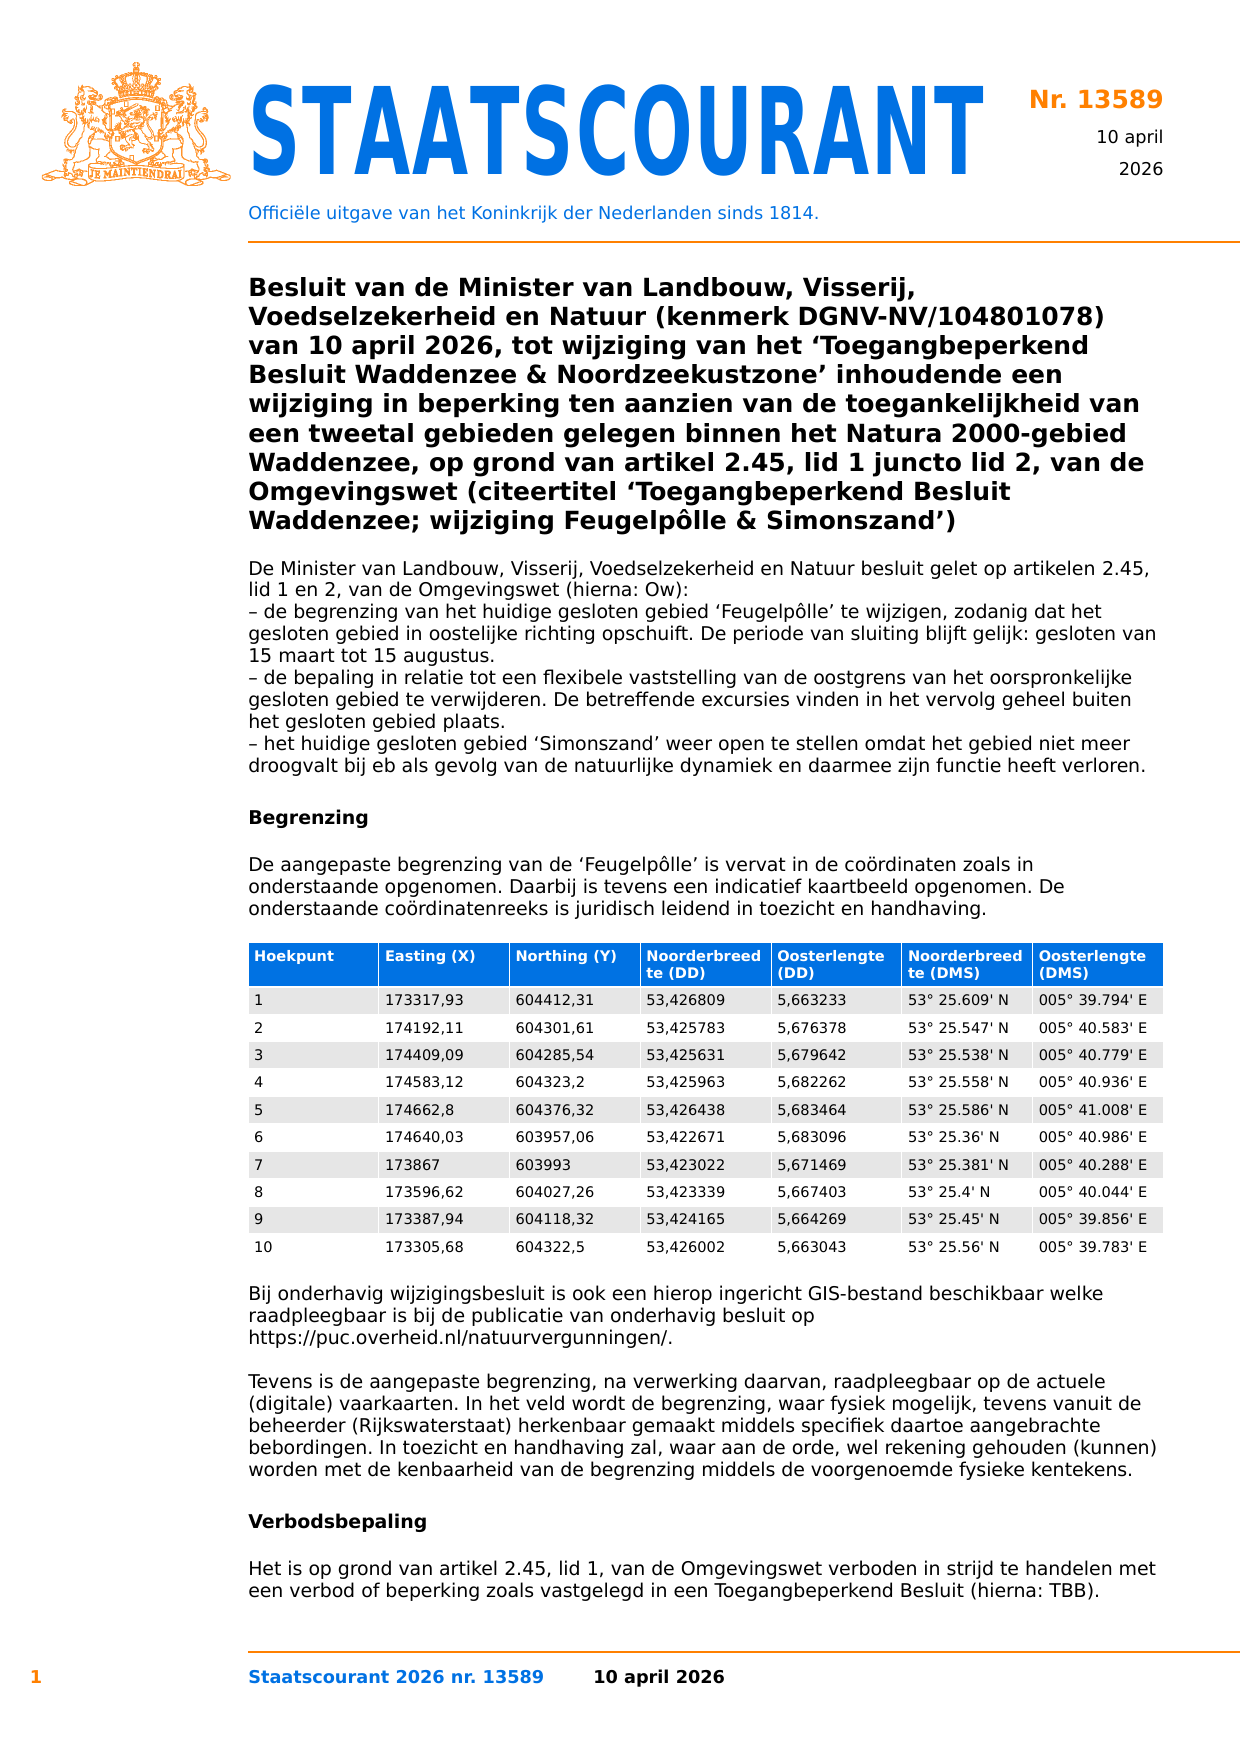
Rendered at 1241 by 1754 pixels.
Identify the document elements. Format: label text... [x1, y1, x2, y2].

table_cell 173596,62 [379, 1179, 509, 1206]
table_cell 53,423339 [641, 1179, 771, 1206]
table_cell 603993 [510, 1152, 640, 1178]
table_cell 53,426809 [641, 988, 771, 1014]
table_cell 2026 [998, 153, 1240, 203]
table_cell 53° 25.609' N [902, 988, 1032, 1014]
table_cell 53° 25.4' N [902, 1179, 1032, 1206]
table_cell 174409,09 [379, 1042, 509, 1068]
table_cell 005° 41.008' E [1033, 1097, 1163, 1123]
table_cell 005° 40.044' E [1033, 1179, 1163, 1206]
table_cell 604322,5 [510, 1234, 640, 1260]
table_cell 005° 40.986' E [1033, 1124, 1163, 1151]
table_cell 174583,12 [379, 1070, 509, 1096]
table_cell 53,425783 [641, 1015, 771, 1041]
table_cell 603957,06 [510, 1124, 640, 1151]
table_cell 10 [249, 1234, 378, 1260]
table_cell 173387,94 [379, 1207, 509, 1233]
table_header Nr. 13589 [998, 62, 1240, 121]
table_cell 53,422671 [641, 1124, 771, 1151]
table_cell 604285,54 [510, 1042, 640, 1068]
table_header Noorderbreedte (DMS) [902, 943, 1032, 986]
table_cell 3 [249, 1042, 378, 1068]
subtitle Besluit van de Minister van Landbouw, Visserij, Voedselzekerheid en Natuur (kenmerk DGNV-NV/104801078) van 10 april 2026, tot wijziging van het ‘Toegangbeperkend Besluit Waddenzee & Noordzeekustzone’ inhoudende een wijziging in beperking ten aanzien van de toegankelijkheid van een tweetal gebieden gelegen binnen het Natura 2000-gebied Waddenzee, op grond van artikel 2.45, lid 1 juncto lid 2, van de Omgevingswet (citeertitel ‘Toegangbeperkend Besluit Waddenzee; wijziging Feugelpôlle & Simonszand’) [248, 273, 1163, 536]
table_cell 5,663233 [772, 988, 901, 1014]
table_cell 9 [249, 1207, 378, 1233]
table_cell 53,425963 [641, 1070, 771, 1096]
table_header Oosterlengte (DMS) [1033, 943, 1163, 986]
table_header Noorderbreedte (DD) [641, 943, 771, 986]
text De aangepaste begrenzing van de ‘Feugelpôlle’ is vervat in de coördinaten zoals in onderstaande opgenomen. Daarbij is tevens een indicatief kaartbeeld opgenomen. De onderstaande coördinatenreeks is juridisch leidend in toezicht en handhaving. [248, 854, 1163, 920]
table_cell 8 [249, 1179, 378, 1206]
table_cell 174662,8 [379, 1097, 509, 1123]
table_cell 5,683464 [772, 1097, 901, 1123]
table_cell 005° 40.288' E [1033, 1152, 1163, 1178]
text Tevens is de aangepaste begrenzing, na verwerking daarvan, raadpleegbaar op de actuele (digitale) vaarkaarten. In het veld wordt de begrenzing, waar fysiek mogelijk, tevens vanuit de beheerder (Rijkswaterstaat) herkenbaar gemaakt middels specifiek daartoe aangebrachte bebordingen. In toezicht en handhaving zal, waar aan de orde, wel rekening gehouden (kunnen) worden met de kenbaarheid van de begrenzing middels de voorgenoemde fysieke kentekens. [248, 1371, 1163, 1481]
table_cell 53° 25.547' N [902, 1015, 1032, 1041]
table_cell 173317,93 [379, 988, 509, 1014]
table_cell 5 [249, 1097, 378, 1123]
table_cell 53,426002 [641, 1234, 771, 1260]
table_cell 53° 25.381' N [902, 1152, 1032, 1178]
table_cell 53° 25.45' N [902, 1207, 1032, 1233]
table_cell Officiële uitgave van het Koninkrijk der Nederlanden sinds 1814. [248, 203, 1240, 241]
table_cell 5,682262 [772, 1070, 901, 1096]
table_header STAATSCOURANT [248, 62, 998, 203]
table_header Easting (X) [379, 943, 509, 986]
table_cell 53° 25.538' N [902, 1042, 1032, 1068]
table_cell 005° 39.794' E [1033, 988, 1163, 1014]
table_cell 604376,32 [510, 1097, 640, 1123]
table_cell 005° 40.779' E [1033, 1042, 1163, 1068]
table_cell 005° 40.583' E [1033, 1015, 1163, 1041]
table_cell 53° 25.586' N [902, 1097, 1032, 1123]
text Het is op grond van artikel 2.45, lid 1, van de Omgevingswet verboden in strijd te handelen met een verbod of beperking zoals vastgelegd in een Toegangbeperkend Besluit (hierna: TBB). [248, 1558, 1163, 1602]
table_cell 5,679642 [772, 1042, 901, 1068]
text – de bepaling in relatie tot een flexibele vaststelling van de oostgrens van het oorspronkelijke gesloten gebied te verwijderen. De betreffende excursies vinden in het vervolg geheel buiten het gesloten gebied plaats. [248, 667, 1163, 733]
table_cell 5,683096 [772, 1124, 901, 1151]
table_cell 5,664269 [772, 1207, 901, 1233]
table_cell 53,424165 [641, 1207, 771, 1233]
table_cell 2 [249, 1015, 378, 1041]
table_cell 005° 40.936' E [1033, 1070, 1163, 1096]
table_cell 604118,32 [510, 1207, 640, 1233]
table_cell 53° 25.558' N [902, 1070, 1032, 1096]
picture [41, 62, 231, 186]
table_cell 604412,31 [510, 988, 640, 1014]
table_cell 53° 25.56' N [902, 1234, 1032, 1260]
text Bij onderhavig wijzigingsbesluit is ook een hierop ingericht GIS-bestand beschikbaar welke raadpleegbaar is bij de publicatie van onderhavig besluit op https://puc.overheid.nl/natuurvergunningen/. [248, 1283, 1163, 1349]
table_cell 173305,68 [379, 1234, 509, 1260]
table_cell 7 [249, 1152, 378, 1178]
subtitle Begrenzing [248, 807, 1163, 829]
table_cell 604301,61 [510, 1015, 640, 1041]
table_header Northing (Y) [510, 943, 640, 986]
table_cell 005° 39.856' E [1033, 1207, 1163, 1233]
table_cell 6 [249, 1124, 378, 1151]
table_cell 4 [249, 1070, 378, 1096]
table_cell 005° 39.783' E [1033, 1234, 1163, 1260]
table_cell 10 april [998, 121, 1240, 153]
table_cell 604027,26 [510, 1179, 640, 1206]
table_header Hoekpunt [249, 943, 378, 986]
table_cell 604323,2 [510, 1070, 640, 1096]
table_cell 5,676378 [772, 1015, 901, 1041]
table_cell 53° 25.36' N [902, 1124, 1032, 1151]
table_cell 1 [249, 988, 378, 1014]
table_cell 174640,03 [379, 1124, 509, 1151]
table_header [25, 62, 248, 241]
table_header Oosterlengte (DD) [772, 943, 901, 986]
table_cell 174192,11 [379, 1015, 509, 1041]
table_cell 5,671469 [772, 1152, 901, 1178]
subtitle Verbodsbepaling [248, 1511, 1163, 1533]
text De Minister van Landbouw, Visserij, Voedselzekerheid en Natuur besluit gelet op artikelen 2.45, lid 1 en 2, van de Omgevingswet (hierna: Ow): [248, 557, 1163, 601]
text – de begrenzing van het huidige gesloten gebied ‘Feugelpôlle’ te wijzigen, zodanig dat het gesloten gebied in oostelijke richting opschuift. De periode van sluiting blijft gelijk: gesloten van 15 maart tot 15 augustus. [248, 601, 1163, 667]
table_cell 173867 [379, 1152, 509, 1178]
text – het huidige gesloten gebied ‘Simonszand’ weer open te stellen omdat het gebied niet meer droogvalt bij eb als gevolg van de natuurlijke dynamiek en daarmee zijn functie heeft verloren. [248, 733, 1163, 777]
table_cell 5,663043 [772, 1234, 901, 1260]
table_cell 53,426438 [641, 1097, 771, 1123]
table_cell 53,425631 [641, 1042, 771, 1068]
table_cell 5,667403 [772, 1179, 901, 1206]
table_cell 53,423022 [641, 1152, 771, 1178]
